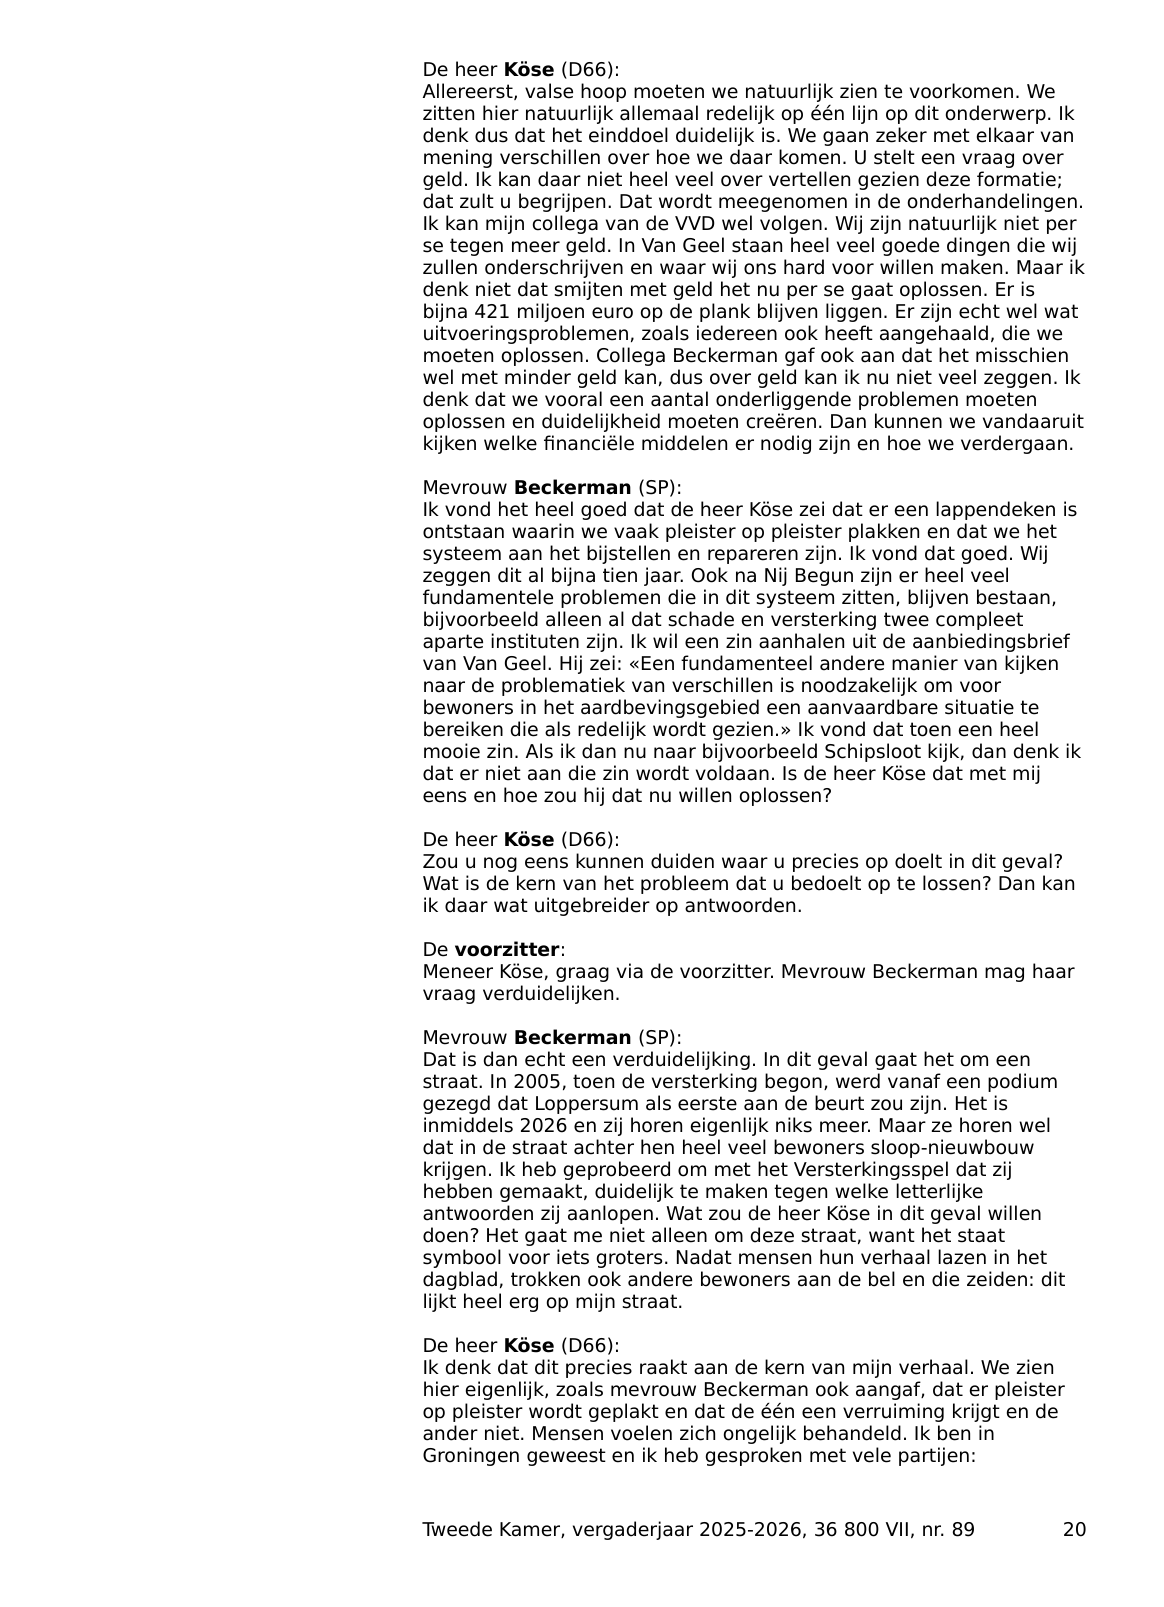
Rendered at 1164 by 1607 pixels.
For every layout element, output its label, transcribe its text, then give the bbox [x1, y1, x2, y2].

text Dat is dan echt een verduidelijking. In dit geval gaat het om een straat. In 2005, toen de versterking begon, werd vanaf een podium gezegd dat Loppersum als eerste aan de beurt zou zijn. Het is inmiddels 2026 en zij horen eigenlijk niks meer. Maar ze horen wel dat in de straat achter hen heel veel bewoners sloop-nieuwbouw krijgen. Ik heb geprobeerd om met het Versterkingsspel dat zij hebben gemaakt, duidelijk te maken tegen welke letterlijke antwoorden zij aanlopen. Wat zou de heer Köse in dit geval willen doen? Het gaat me niet alleen om deze straat, want het staat symbool voor iets groters. Nadat mensen hun verhaal lazen in het dagblad, trokken ook andere bewoners aan de bel en die zeiden: dit lijkt heel erg op mijn straat. [422, 1049, 1087, 1313]
text Zou u nog eens kunnen duiden waar u precies op doelt in dit geval? Wat is de kern van het probleem dat u bedoelt op te lossen? Dan kan ik daar wat uitgebreider op antwoorden. [422, 851, 1087, 917]
text De heer Köse (D66): [422, 829, 1087, 851]
text De voorzitter: [422, 939, 1087, 961]
text Allereerst, valse hoop moeten we natuurlijk zien te voorkomen. We zitten hier natuurlijk allemaal redelijk op één lijn op dit onderwerp. Ik denk dus dat het einddoel duidelijk is. We gaan zeker met elkaar van mening verschillen over hoe we daar komen. U stelt een vraag over geld. Ik kan daar niet heel veel over vertellen gezien deze formatie; dat zult u begrijpen. Dat wordt meegenomen in de onderhandelingen. Ik kan mijn collega van de VVD wel volgen. Wij zijn natuurlijk niet per se tegen meer geld. In Van Geel staan heel veel goede dingen die wij zullen onderschrijven en waar wij ons hard voor willen maken. Maar ik denk niet dat smijten met geld het nu per se gaat oplossen. Er is bijna 421 miljoen euro op de plank blijven liggen. Er zijn echt wel wat uitvoeringsproblemen, zoals iedereen ook heeft aangehaald, die we moeten oplossen. Collega Beckerman gaf ook aan dat het misschien wel met minder geld kan, dus over geld kan ik nu niet veel zeggen. Ik denk dat we vooral een aantal onderliggende problemen moeten oplossen en duidelijkheid moeten creëren. Dan kunnen we vandaaruit kijken welke financiële middelen er nodig zijn en hoe we verdergaan. [422, 81, 1087, 455]
text Meneer Köse, graag via de voorzitter. Mevrouw Beckerman mag haar vraag verduidelijken. [422, 961, 1087, 1005]
text Mevrouw Beckerman (SP): [422, 1027, 1087, 1049]
text Mevrouw Beckerman (SP): [422, 477, 1087, 499]
text Ik vond het heel goed dat de heer Köse zei dat er een lappendeken is ontstaan waarin we vaak pleister op pleister plakken en dat we het systeem aan het bijstellen en repareren zijn. Ik vond dat goed. Wij zeggen dit al bijna tien jaar. Ook na Nij Begun zijn er heel veel fundamentele problemen die in dit systeem zitten, blijven bestaan, bijvoorbeeld alleen al dat schade en versterking twee compleet aparte instituten zijn. Ik wil een zin aanhalen uit de aanbiedingsbrief van Van Geel. Hij zei: «Een fundamenteel andere manier van kijken naar de problematiek van verschillen is noodzakelijk om voor bewoners in het aardbevingsgebied een aanvaardbare situatie te bereiken die als redelijk wordt gezien.» Ik vond dat toen een heel mooie zin. Als ik dan nu naar bijvoorbeeld Schipsloot kijk, dan denk ik dat er niet aan die zin wordt voldaan. Is de heer Köse dat met mij eens en hoe zou hij dat nu willen oplossen? [422, 499, 1087, 807]
text De heer Köse (D66): [422, 59, 1087, 81]
text Ik denk dat dit precies raakt aan de kern van mijn verhaal. We zien hier eigenlijk, zoals mevrouw Beckerman ook aangaf, dat er pleister op pleister wordt geplakt en dat de één een verruiming krijgt en de ander niet. Mensen voelen zich ongelijk behandeld. Ik ben in Groningen geweest en ik heb gesproken met vele partijen: [422, 1357, 1087, 1467]
text De heer Köse (D66): [422, 1335, 1087, 1357]
